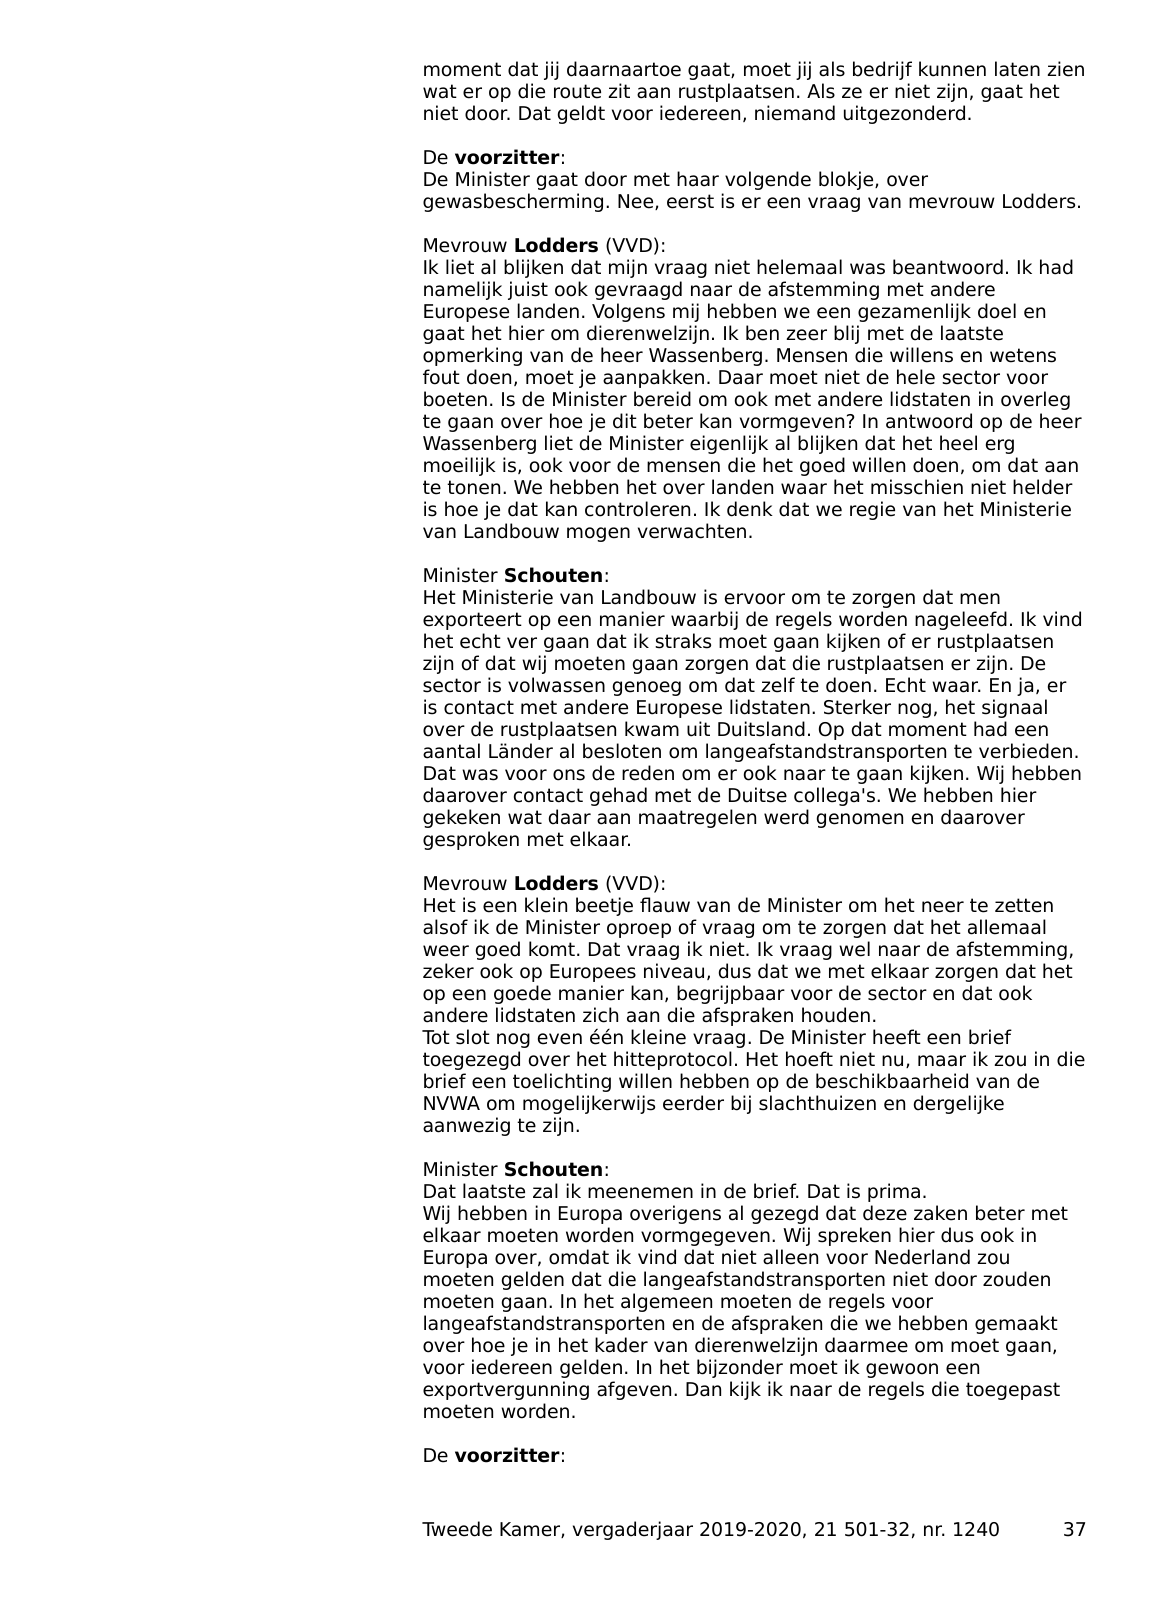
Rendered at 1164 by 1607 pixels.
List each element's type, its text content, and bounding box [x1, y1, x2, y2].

text Dat laatste zal ik meenemen in de brief. Dat is prima. [422, 1181, 1087, 1203]
text De voorzitter: [422, 147, 1087, 169]
text Mevrouw Lodders (VVD): [422, 235, 1087, 257]
text Het is een klein beetje flauw van de Minister om het neer te zetten alsof ik de Minister oproep of vraag om te zorgen dat het allemaal weer goed komt. Dat vraag ik niet. Ik vraag wel naar de afstemming, zeker ook op Europees niveau, dus dat we met elkaar zorgen dat het op een goede manier kan, begrijpbaar voor de sector en dat ook andere lidstaten zich aan die afspraken houden. [422, 895, 1087, 1027]
text Minister Schouten: [422, 1159, 1087, 1181]
text Wij hebben in Europa overigens al gezegd dat deze zaken beter met elkaar moeten worden vormgegeven. Wij spreken hier dus ook in Europa over, omdat ik vind dat niet alleen voor Nederland zou moeten gelden dat die langeafstandstransporten niet door zouden moeten gaan. In het algemeen moeten de regels voor langeafstandstransporten en de afspraken die we hebben gemaakt over hoe je in het kader van dierenwelzijn daarmee om moet gaan, voor iedereen gelden. In het bijzonder moet ik gewoon een exportvergunning afgeven. Dan kijk ik naar de regels die toegepast moeten worden. [422, 1203, 1087, 1423]
text De Minister gaat door met haar volgende blokje, over gewasbescherming. Nee, eerst is er een vraag van mevrouw Lodders. [422, 169, 1087, 213]
text Mevrouw Lodders (VVD): [422, 873, 1087, 895]
text Het Ministerie van Landbouw is ervoor om te zorgen dat men exporteert op een manier waarbij de regels worden nageleefd. Ik vind het echt ver gaan dat ik straks moet gaan kijken of er rustplaatsen zijn of dat wij moeten gaan zorgen dat die rustplaatsen er zijn. De sector is volwassen genoeg om dat zelf te doen. Echt waar. En ja, er is contact met andere Europese lidstaten. Sterker nog, het signaal over de rustplaatsen kwam uit Duitsland. Op dat moment had een aantal Länder al besloten om langeafstandstransporten te verbieden. Dat was voor ons de reden om er ook naar te gaan kijken. Wij hebben daarover contact gehad met de Duitse collega's. We hebben hier gekeken wat daar aan maatregelen werd genomen en daarover gesproken met elkaar. [422, 587, 1087, 851]
text Minister Schouten: [422, 565, 1087, 587]
text moment dat jij daarnaartoe gaat, moet jij als bedrijf kunnen laten zien wat er op die route zit aan rustplaatsen. Als ze er niet zijn, gaat het niet door. Dat geldt voor iedereen, niemand uitgezonderd. [422, 59, 1087, 125]
text De voorzitter: [422, 1445, 1087, 1467]
text Ik liet al blijken dat mijn vraag niet helemaal was beantwoord. Ik had namelijk juist ook gevraagd naar de afstemming met andere Europese landen. Volgens mij hebben we een gezamenlijk doel en gaat het hier om dierenwelzijn. Ik ben zeer blij met de laatste opmerking van de heer Wassenberg. Mensen die willens en wetens fout doen, moet je aanpakken. Daar moet niet de hele sector voor boeten. Is de Minister bereid om ook met andere lidstaten in overleg te gaan over hoe je dit beter kan vormgeven? In antwoord op de heer Wassenberg liet de Minister eigenlijk al blijken dat het heel erg moeilijk is, ook voor de mensen die het goed willen doen, om dat aan te tonen. We hebben het over landen waar het misschien niet helder is hoe je dat kan controleren. Ik denk dat we regie van het Ministerie van Landbouw mogen verwachten. [422, 257, 1087, 543]
text Tot slot nog even één kleine vraag. De Minister heeft een brief toegezegd over het hitteprotocol. Het hoeft niet nu, maar ik zou in die brief een toelichting willen hebben op de beschikbaarheid van de NVWA om mogelijkerwijs eerder bij slachthuizen en dergelijke aanwezig te zijn. [422, 1027, 1087, 1137]
